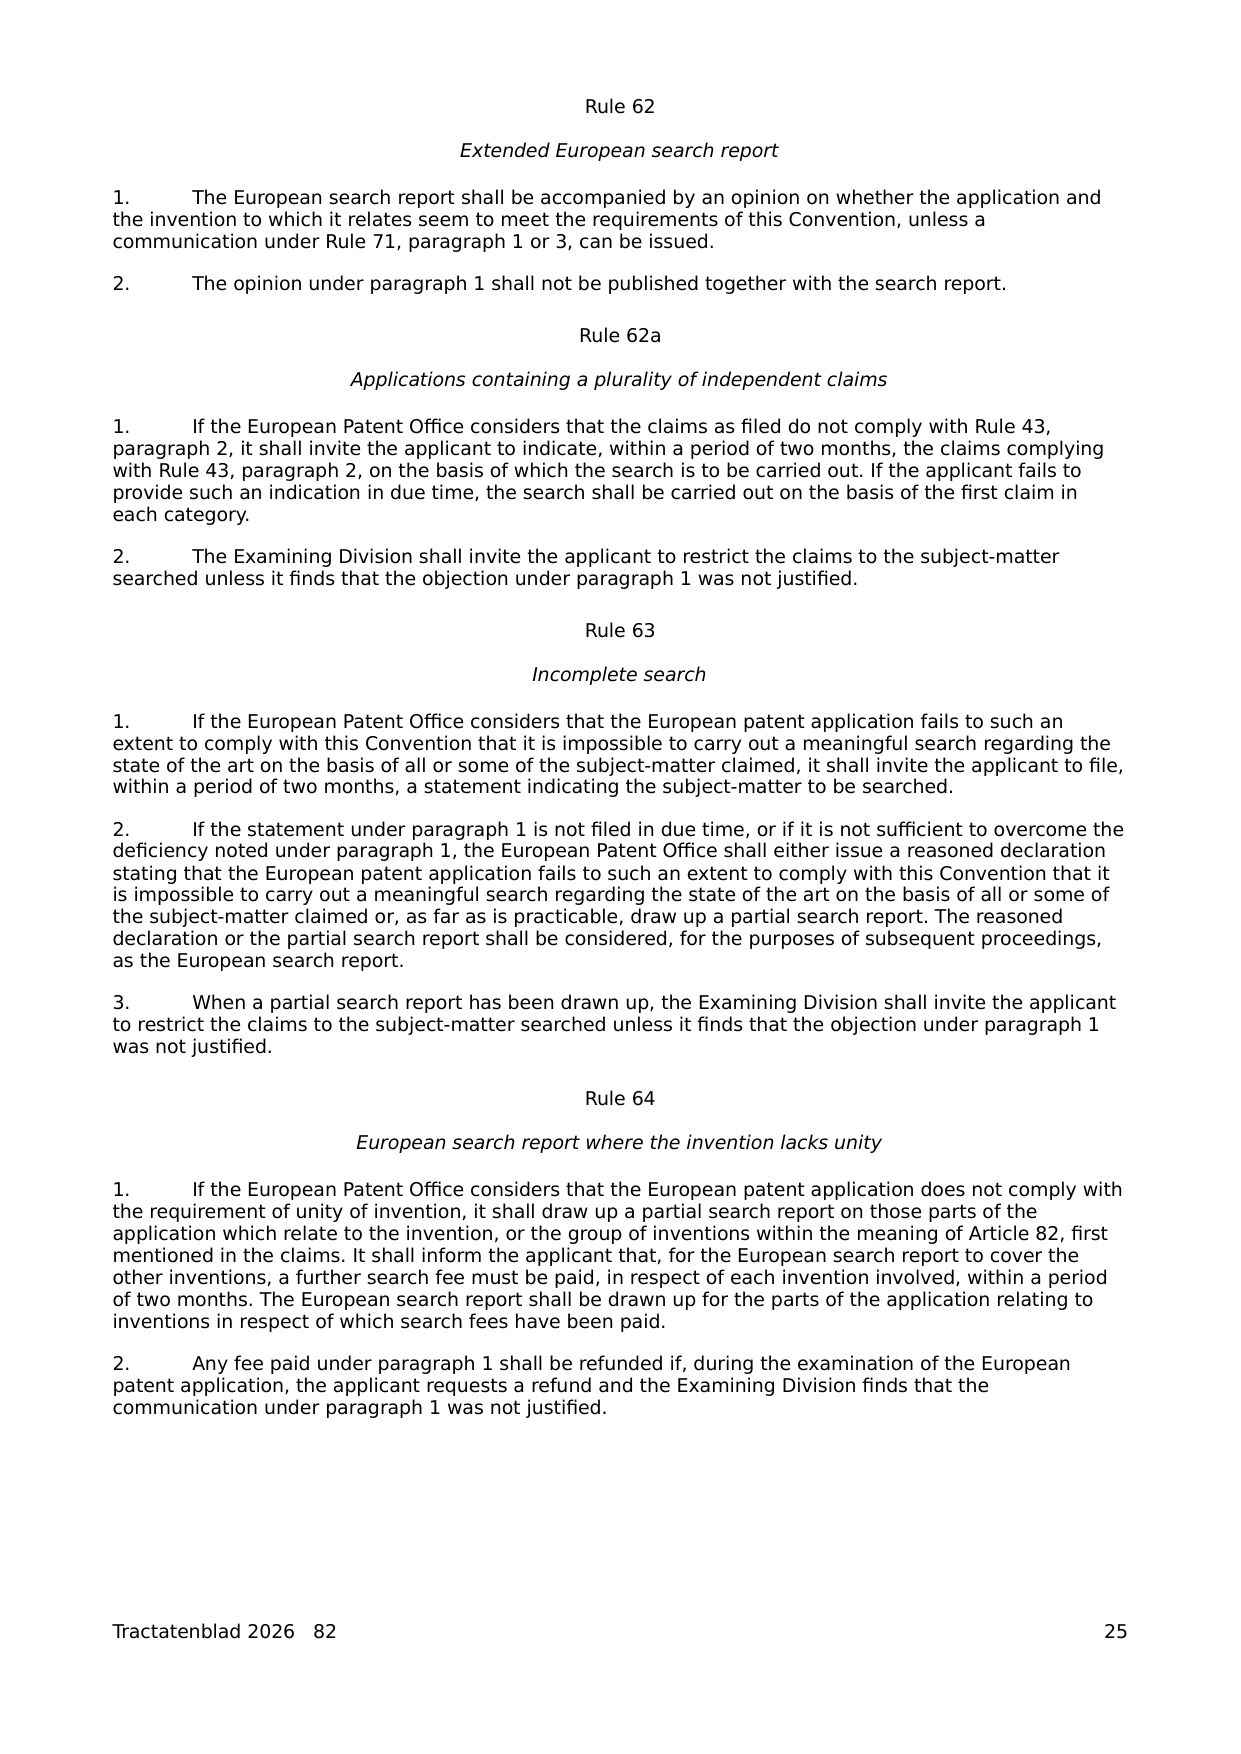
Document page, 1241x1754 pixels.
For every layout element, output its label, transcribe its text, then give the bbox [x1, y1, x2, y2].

text 2. The Examining Division shall invite the applicant to restrict the claims to the subject-matter searched unless it finds that the objection under paragraph 1 was not justified. [112, 546, 1128, 589]
text 1. If the European Patent Office considers that the European patent application fails to such an extent to comply with this Convention that it is impossible to carry out a meaningful search regarding the state of the art on the basis of all or some of the subject-matter claimed, it shall invite the applicant to file, within a period of two months, a statement indicating the subject-matter to be searched. [112, 711, 1128, 798]
text 2. The opinion under paragraph 1 shall not be published together with the search report. [112, 273, 1128, 295]
text 1. If the European Patent Office considers that the claims as filed do not comply with Rule 43, paragraph 2, it shall invite the applicant to indicate, within a period of two months, the claims complying with Rule 43, paragraph 2, on the basis of which the search is to be carried out. If the applicant fails to provide such an indication in due time, the search shall be carried out on the basis of the first claim in each category. [112, 416, 1128, 526]
subtitle Rule 63 Incomplete search [112, 619, 1128, 686]
text 2. Any fee paid under paragraph 1 shall be refunded if, during the examination of the European patent application, the applicant requests a refund and the Examining Division finds that the communication under paragraph 1 was not justified. [112, 1353, 1128, 1419]
subtitle Rule 62 Extended European search report [112, 96, 1128, 162]
text 2. If the statement under paragraph 1 is not filed in due time, or if it is not sufficient to overcome the deficiency noted under paragraph 1, the European Patent Office shall either issue a reasoned declaration stating that the European patent application fails to such an extent to comply with this Convention that it is impossible to carry out a meaningful search regarding the state of the art on the basis of all or some of the subject-matter claimed or, as far as is practicable, draw up a partial search report. The reasoned declaration or the partial search report shall be considered, for the purposes of subsequent proceedings, as the European search report. [112, 818, 1128, 972]
text 1. The European search report shall be accompanied by an opinion on whether the application and the invention to which it relates seem to meet the requirements of this Convention, unless a communication under Rule 71, paragraph 1 or 3, can be issued. [112, 187, 1128, 253]
text 1. If the European Patent Office considers that the European patent application does not comply with the requirement of unity of invention, it shall draw up a partial search report on those parts of the application which relate to the invention, or the group of inventions within the meaning of Article 82, first mentioned in the claims. It shall inform the applicant that, for the European search report to cover the other inventions, a further search fee must be paid, in respect of each invention involved, within a period of two months. The European search report shall be drawn up for the parts of the application relating to inventions in respect of which search fees have been paid. [112, 1179, 1128, 1333]
subtitle Rule 62a Applications containing a plurality of independent claims [112, 325, 1128, 391]
text 3. When a partial search report has been drawn up, the Examining Division shall invite the applicant to restrict the claims to the subject-matter searched unless it finds that the objection under paragraph 1 was not justified. [112, 992, 1128, 1058]
subtitle Rule 64 European search report where the invention lacks unity [112, 1088, 1128, 1154]
